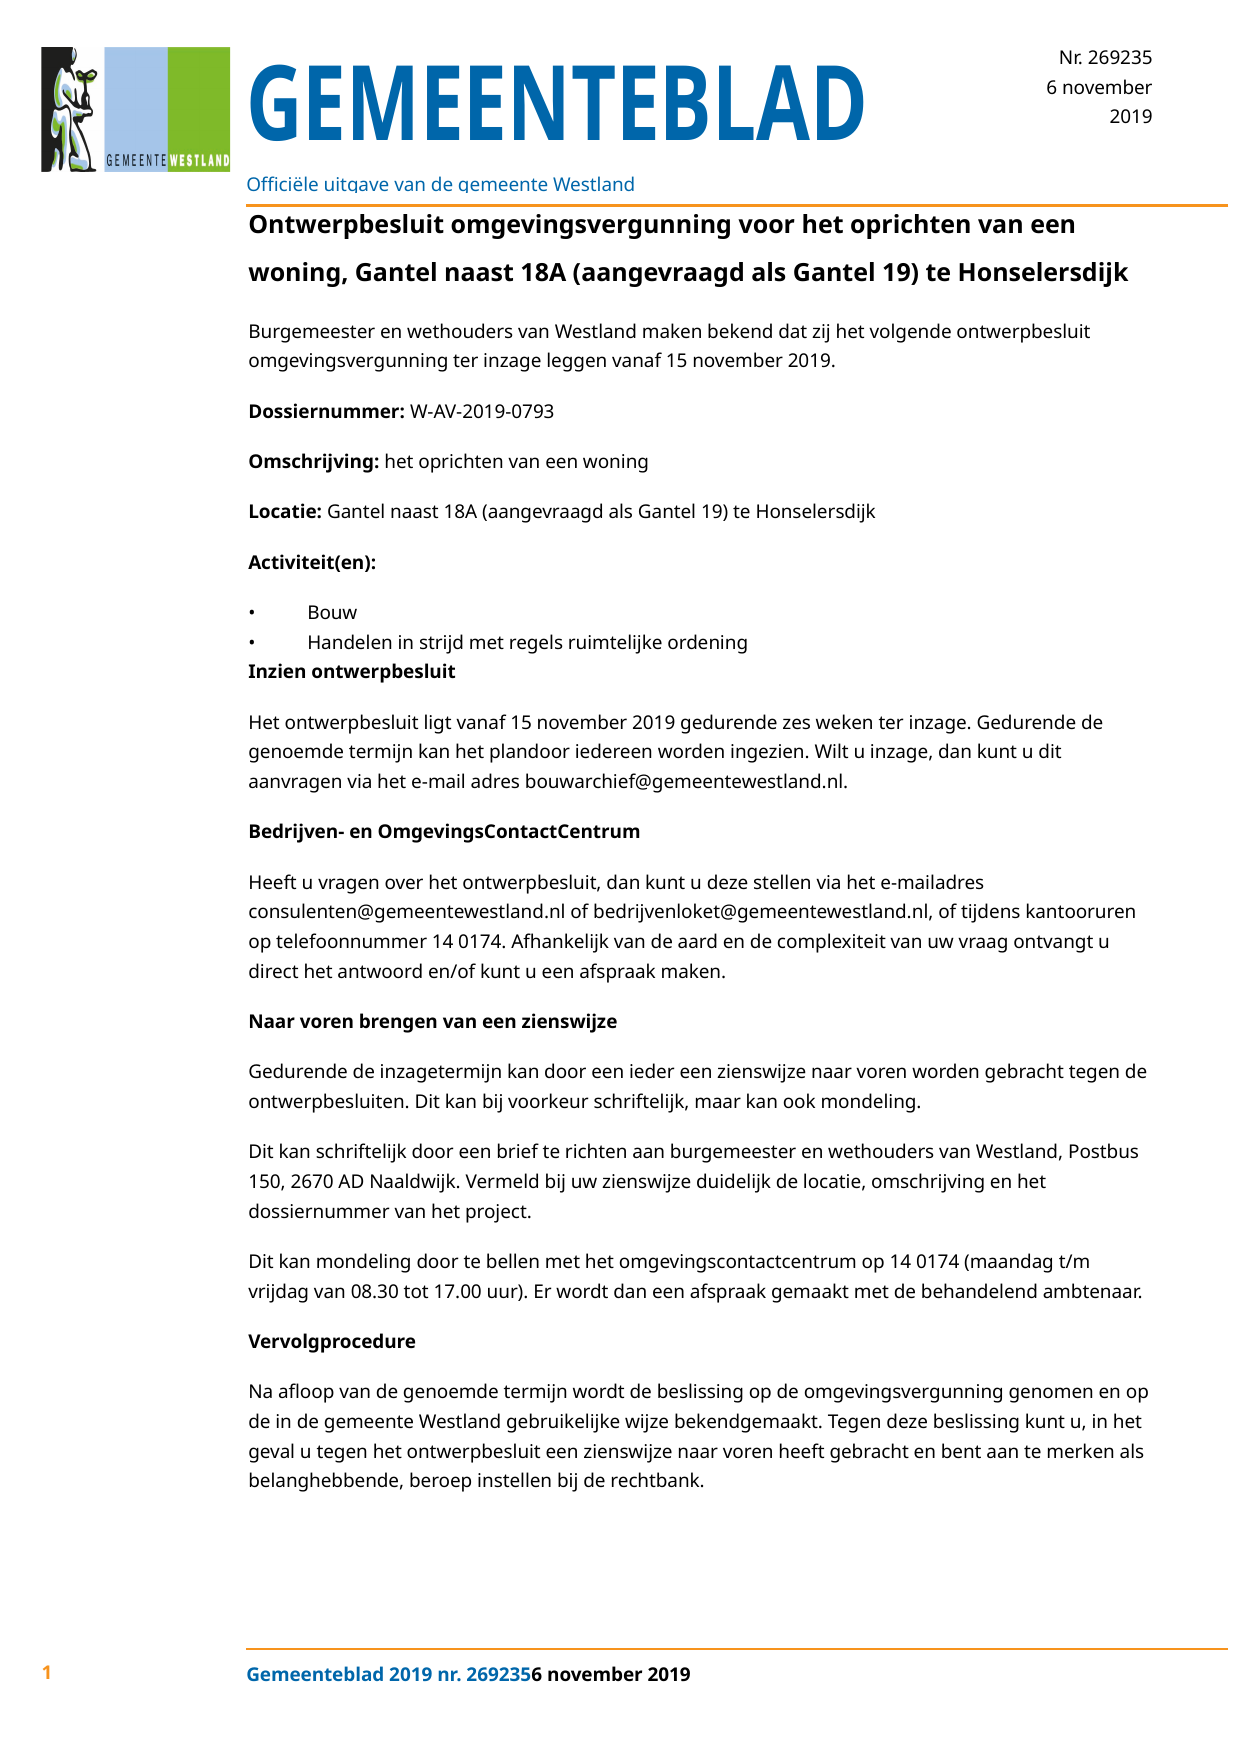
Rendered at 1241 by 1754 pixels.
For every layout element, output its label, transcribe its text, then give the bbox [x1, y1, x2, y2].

text Inzien ontwerpbesluit [248, 659, 1152, 684]
text Locatie: Gantel naast 18A (aangevraagd als Gantel 19) te Honselersdijk [248, 499, 1152, 524]
text Dit kan schriftelijk door een brief te richten aan burgemeester en wethouders van Westland, Postbus 150, 2670 AD Naaldwijk. Vermeld bij uw zienswijze duidelijk de locatie, omschrijving en het dossiernummer van het project. [248, 1139, 1152, 1224]
text Ontwerpbesluit omgevingsvergunning voor het oprichten van een woning, Gantel naast 18A (aangevraagd als Gantel 19) te Honselersdijk [248, 207, 1152, 288]
text Vervolgprocedure [248, 1328, 1152, 1354]
text Het ontwerpbesluit ligt vanaf 15 november 2019 gedurende zes weken ter inzage. Gedurende de genoemde termijn kan het plandoor iedereen worden ingezien. Wilt u inzage, dan kunt u dit aanvragen via het e-mail adres bouwarchief@gemeentewestland.nl. [248, 709, 1152, 794]
text Naar voren brengen van een zienswijze [248, 1008, 1152, 1034]
text Omschrijving: het oprichten van een woning [248, 448, 1152, 474]
text Burgemeester en wethouders van Westland maken bekend dat zij het volgende ontwerpbesluit omgevingsvergunning ter inzage leggen vanaf 15 november 2019. [248, 318, 1152, 373]
text Dit kan mondeling door te bellen met het omgevingscontactcentrum op 14 0174 (maandag t/m vrijdag van 08.30 tot 17.00 uur). Er wordt dan een afspraak gemaakt met de behandelend ambtenaar. [248, 1248, 1152, 1304]
text Gedurende de inzagetermijn kan door een ieder een zienswijze naar voren worden gebracht tegen de ontwerpbesluiten. Dit kan bij voorkeur schriftelijk, maar kan ook mondeling. [248, 1059, 1152, 1114]
list Handelen in strijd met regels ruimtelijke ordening [248, 629, 1152, 655]
text Na afloop van de genoemde termijn wordt de beslissing op de omgevingsvergunning genomen en op de in de gemeente Westland gebruikelijke wijze bekendgemaakt. Tegen deze beslissing kunt u, in het geval u tegen het ontwerpbesluit een zienswijze naar voren heeft gebracht en bent aan te merken als belanghebbende, beroep instellen bij de rechtbank. [248, 1379, 1152, 1493]
picture [41, 47, 231, 172]
text Bedrijven- en OmgevingsContactCentrum [248, 819, 1152, 844]
list Bouw [248, 599, 1152, 625]
text Heeft u vragen over het ontwerpbesluit, dan kunt u deze stellen via het e-mailadres consulenten@gemeentewestland.nl of bedrijvenloket@gemeentewestland.nl, of tijdens kantooruren op telefoonnummer 14 0174. Afhankelijk van de aard en de complexiteit van uw vraag ontvangt u direct het antwoord en/of kunt u een afspraak maken. [248, 869, 1152, 984]
text Activiteit(en): [248, 549, 1152, 575]
text Dossiernummer: W-AV-2019-0793 [248, 398, 1152, 424]
